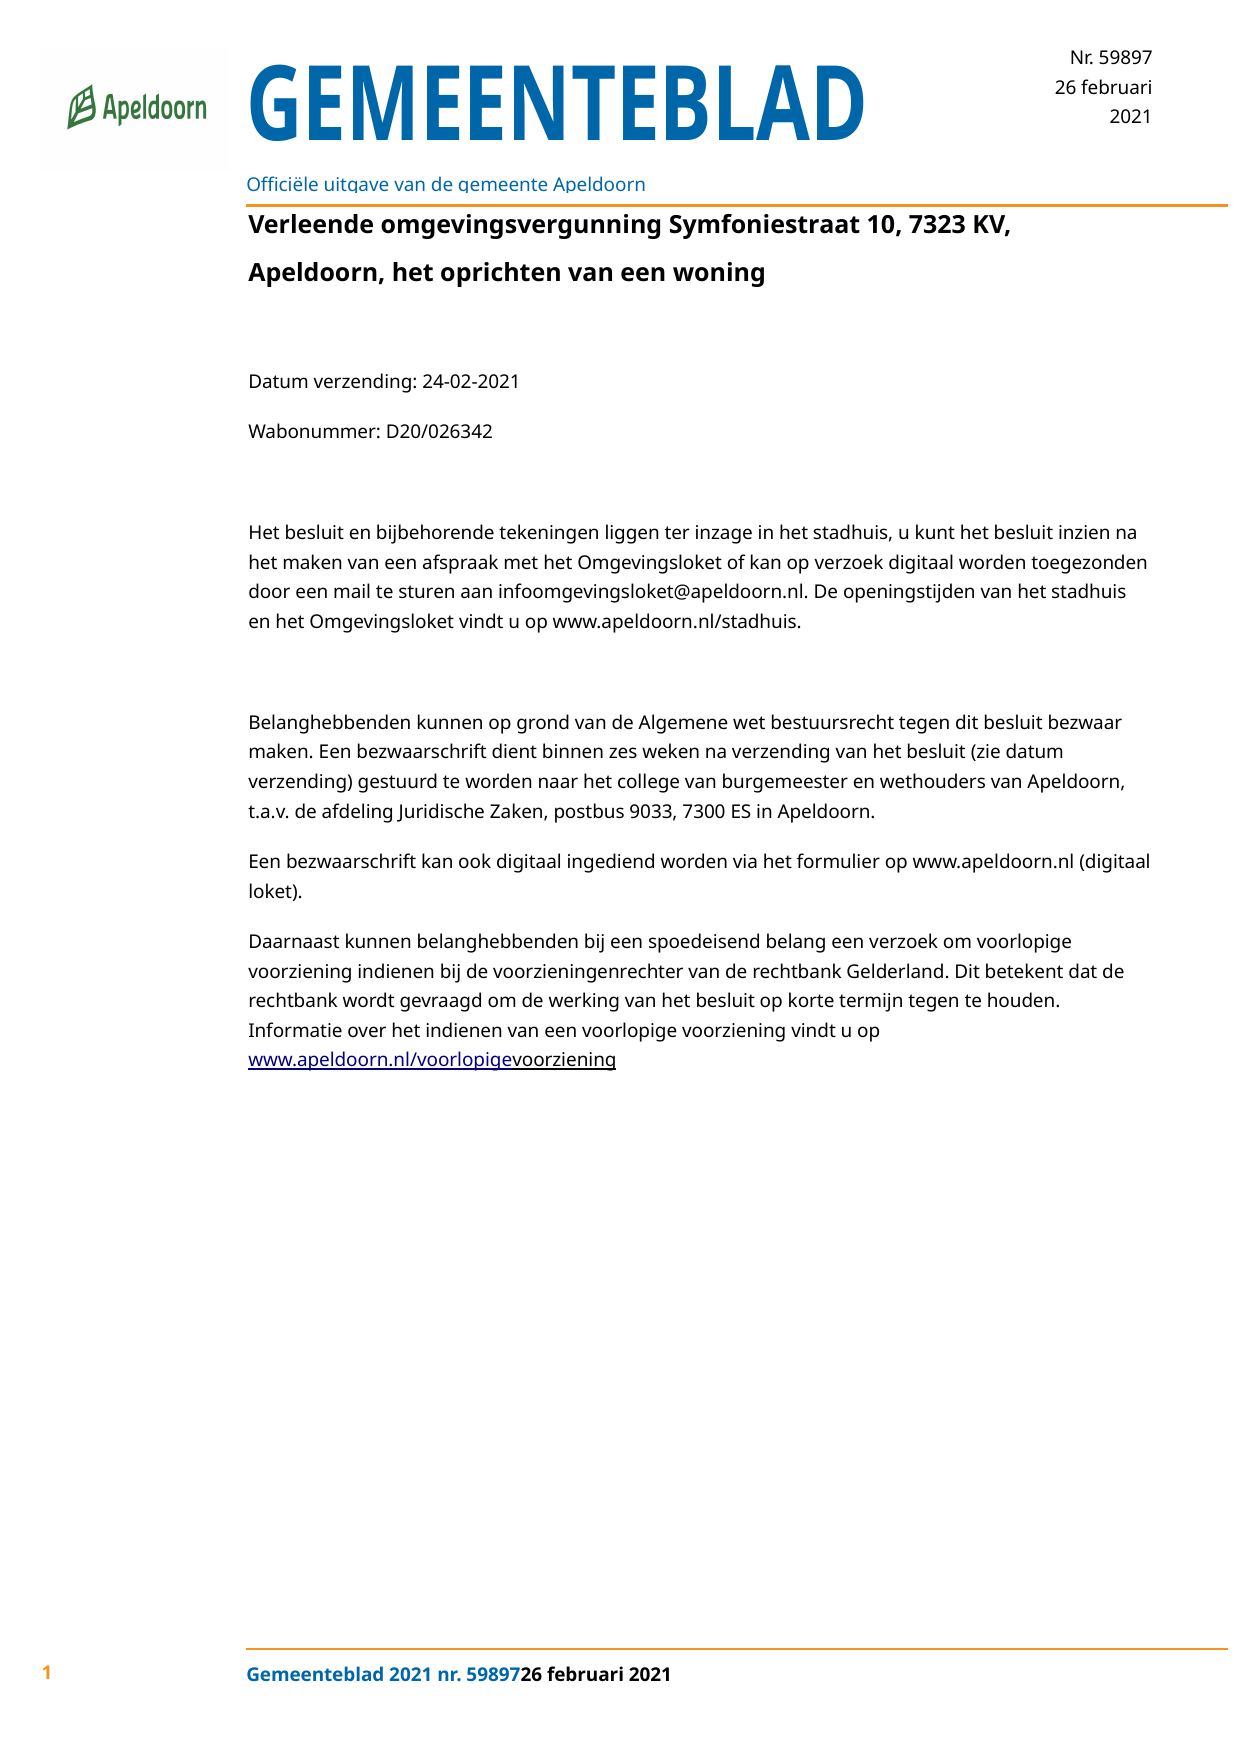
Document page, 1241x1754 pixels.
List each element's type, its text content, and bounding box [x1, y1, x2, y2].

text Het besluit en bijbehorende tekeningen liggen ter inzage in het stadhuis, u kunt het besluit inzien na het maken van een afspraak met het Omgevingsloket of kan op verzoek digitaal worden toegezonden door een mail te sturen aan infoomgevingsloket@apeldoorn.nl. De openingstijden van het stadhuis en het Omgevingsloket vindt u op www.apeldoorn.nl/stadhuis. [248, 519, 1152, 634]
text Datum verzending: 24-02-2021 [248, 368, 1152, 394]
text Een bezwaarschrift kan ook digitaal ingediend worden via het formulier op www.apeldoorn.nl (digitaal loket). [248, 848, 1152, 904]
text Daarnaast kunnen belanghebbenden bij een spoedeisend belang een verzoek om voorlopige voorziening indienen bij de voorzieningenrechter van de rechtbank Gelderland. Dit betekent dat de rechtbank wordt gevraagd om de werking van het besluit op korte termijn tegen te houden. Informatie over het indienen van een voorlopige voorziening vindt u op www.apeldoorn.nl/voorlopigevoorziening [248, 928, 1152, 1072]
text Belanghebbenden kunnen op grond van de Algemene wet bestuursrecht tegen dit besluit bezwaar maken. Een bezwaarschrift dient binnen zes weken na verzending van het besluit (zie datum verzending) gestuurd te worden naar het college van burgemeester en wethouders van Apeldoorn, t.a.v. de afdeling Juridische Zaken, postbus 9033, 7300 ES in Apeldoorn. [248, 709, 1152, 824]
picture [41, 47, 231, 172]
text Wabonummer: D20/026342 [248, 419, 1152, 444]
text Verleende omgevingsvergunning Symfoniestraat 10, 7323 KV, Apeldoorn, het oprichten van een woning [248, 207, 1152, 288]
